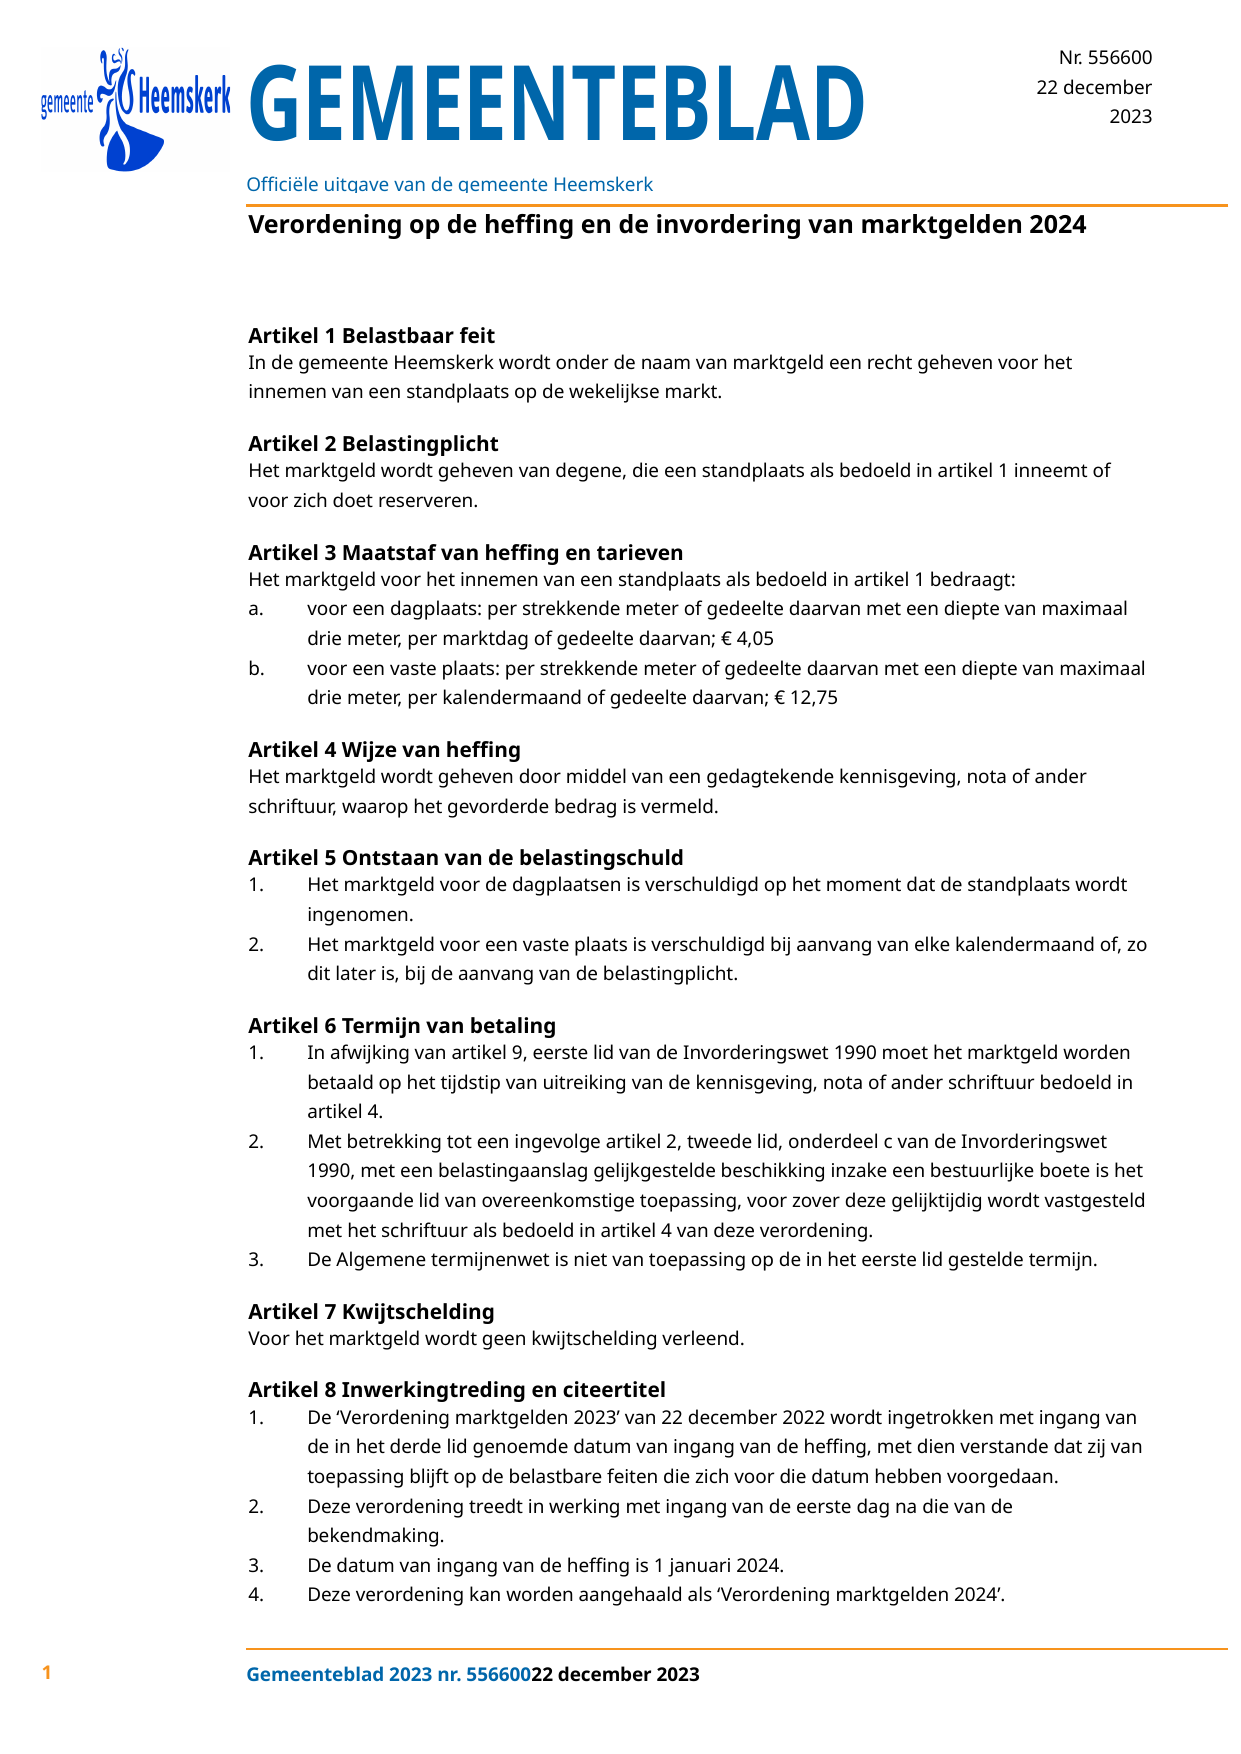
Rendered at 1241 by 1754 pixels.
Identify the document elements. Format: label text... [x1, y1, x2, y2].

text Artikel 5 Ontstaan van de belastingschuld [248, 843, 1152, 872]
text Artikel 4 Wijze van heffing [248, 735, 1152, 763]
text Voor het marktgeld wordt geen kwijtschelding verleend. [248, 1325, 1152, 1351]
text Het marktgeld wordt geheven door middel van een gedagtekende kennisgeving, nota of ander schriftuur, waarop het gevorderde bedrag is vermeld. [248, 763, 1152, 818]
list Het marktgeld voor een vaste plaats is verschuldigd bij aanvang van elke kalendermaand of, zo dit later is, bij de aanvang van de belastingplicht. [248, 931, 1152, 986]
text Artikel 2 Belastingplicht [248, 429, 1152, 458]
list Deze verordening kan worden aangehaald als ‘Verordening marktgelden 2024’. [248, 1582, 1152, 1607]
text Het marktgeld voor het innemen van een standplaats als bedoeld in artikel 1 bedraagt: [248, 566, 1152, 592]
list De datum van ingang van de heffing is 1 januari 2024. [248, 1552, 1152, 1578]
list De Algemene termijnenwet is niet van toepassing op de in het eerste lid gestelde termijn. [248, 1246, 1152, 1272]
text Artikel 1 Belastbaar feit [248, 321, 1152, 349]
text Verordening op de heffing en de invordering van marktgelden 2024 [248, 207, 1152, 241]
list Deze verordening treedt in werking met ingang van de eerste dag na die van de bekendmaking. [248, 1493, 1152, 1548]
text Artikel 3 Maatstaf van heffing en tarieven [248, 538, 1152, 566]
list Met betrekking tot een ingevolge artikel 2, tweede lid, onderdeel c van de Invorderingswet 1990, met een belastingaanslag gelijkgestelde beschikking inzake een bestuurlijke boete is het voorgaande lid van overeenkomstige toepassing, voor zover deze gelijktijdig wordt vastgesteld met het schriftuur als bedoeld in artikel 4 van deze verordening. [248, 1128, 1152, 1242]
list voor een dagplaats: per strekkende meter of gedeelte daarvan met een diepte van maximaal drie meter, per marktdag of gedeelte daarvan; € 4,05 [248, 596, 1152, 651]
list In afwijking van artikel 9, eerste lid van de Invorderingswet 1990 moet het marktgeld worden betaald op het tijdstip van uitreiking van de kennisgeving, nota of ander schriftuur bedoeld in artikel 4. [248, 1039, 1152, 1124]
picture [41, 47, 231, 172]
text Het marktgeld wordt geheven van degene, die een standplaats als bedoeld in artikel 1 inneemt of voor zich doet reserveren. [248, 458, 1152, 513]
text In de gemeente Heemskerk wordt onder de naam van marktgeld een recht geheven voor het innemen van een standplaats op de wekelijkse markt. [248, 349, 1152, 404]
list Het marktgeld voor de dagplaatsen is verschuldigd op het moment dat de standplaats wordt ingenomen. [248, 872, 1152, 927]
list De ‘Verordening marktgelden 2023’ van 22 december 2022 wordt ingetrokken met ingang van de in het derde lid genoemde datum van ingang van de heffing, met dien verstande dat zij van toepassing blijft op de belastbare feiten die zich voor die datum hebben voorgedaan. [248, 1404, 1152, 1489]
text Artikel 7 Kwijtschelding [248, 1297, 1152, 1325]
text Artikel 8 Inwerkingtreding en citeertitel [248, 1376, 1152, 1404]
list voor een vaste plaats: per strekkende meter of gedeelte daarvan met een diepte van maximaal drie meter, per kalendermaand of gedeelte daarvan; € 12,75 [248, 655, 1152, 710]
text Artikel 6 Termijn van betaling [248, 1011, 1152, 1039]
